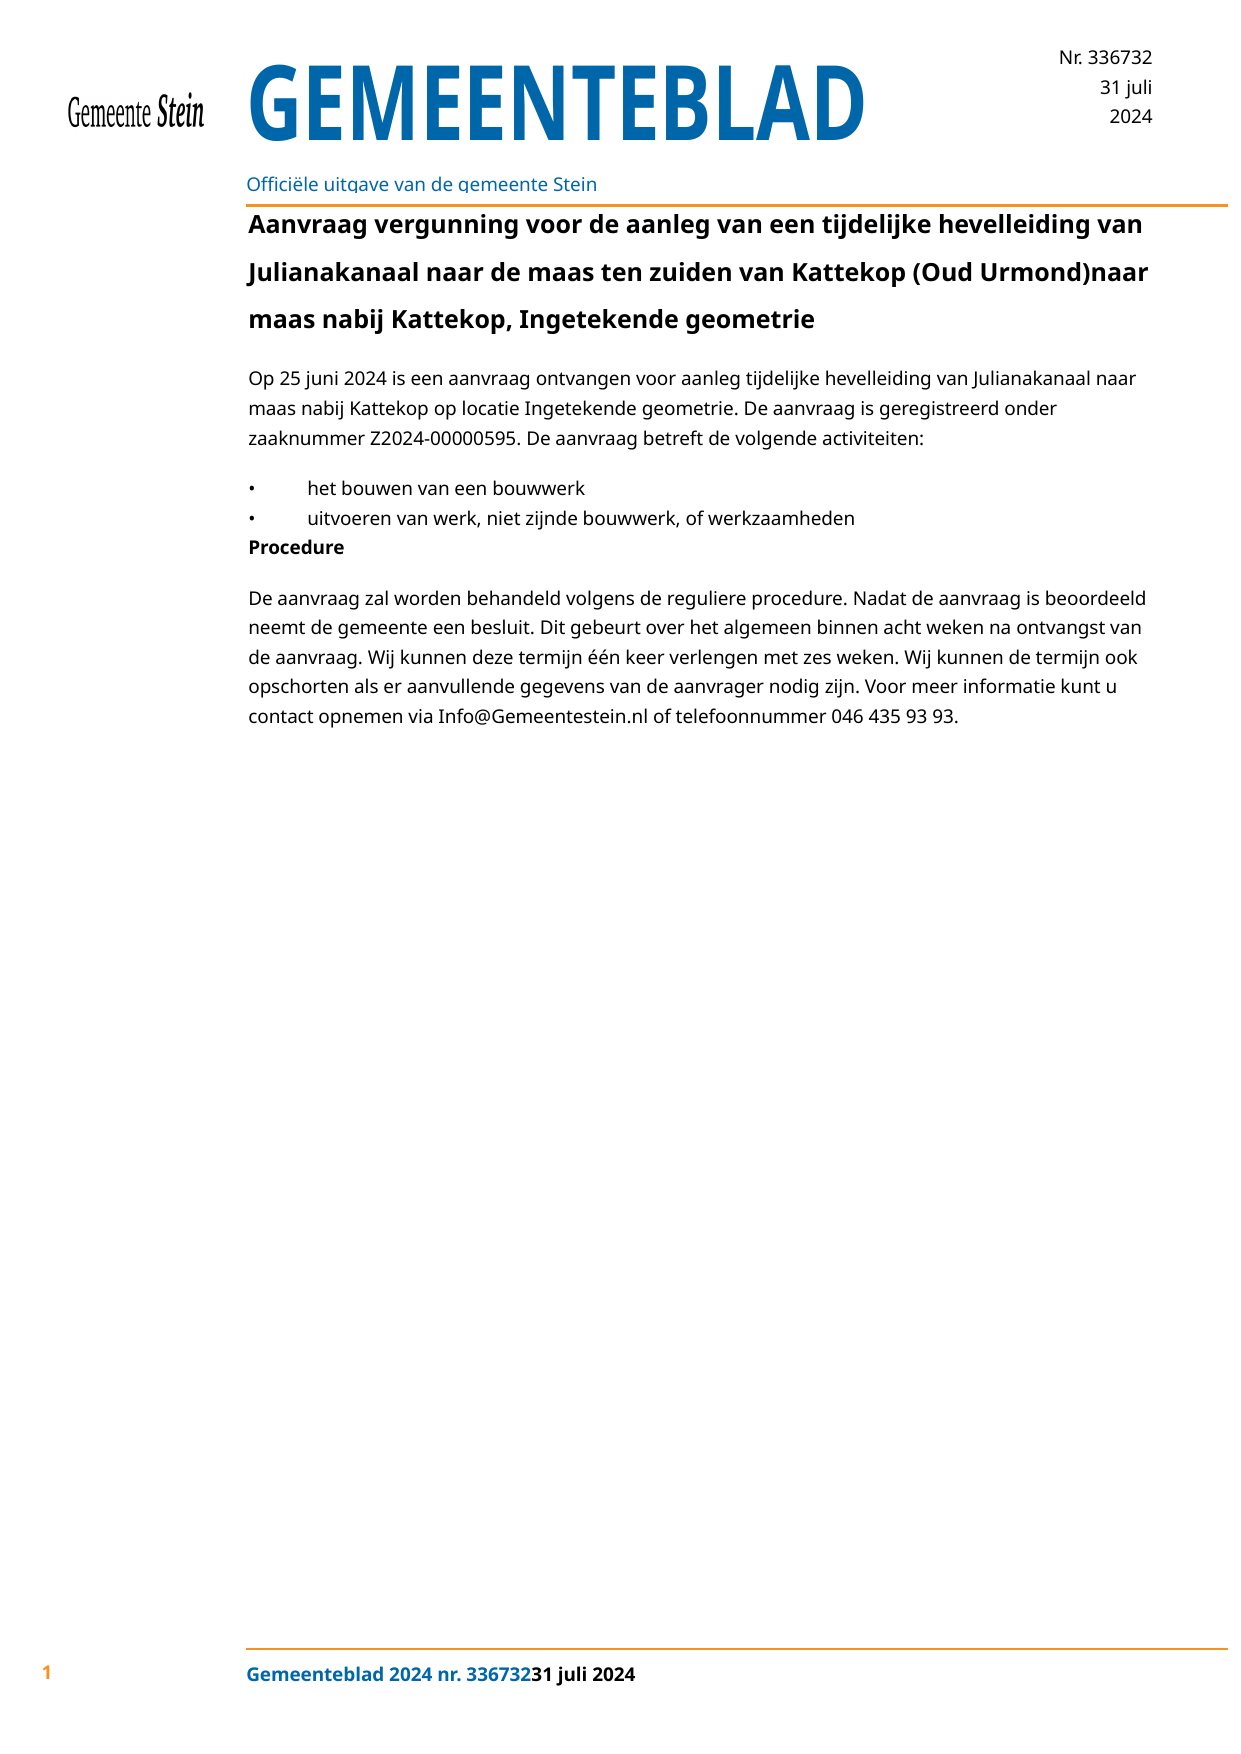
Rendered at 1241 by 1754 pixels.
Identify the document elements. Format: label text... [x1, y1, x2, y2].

list uitvoeren van werk, niet zijnde bouwwerk, of werkzaamheden [248, 505, 1152, 530]
list het bouwen van een bouwwerk [248, 475, 1152, 501]
text Op 25 juni 2024 is een aanvraag ontvangen voor aanleg tijdelijke hevelleiding van Julianakanaal naar maas nabij Kattekop op locatie Ingetekende geometrie. De aanvraag is geregistreerd onder zaaknummer Z2024-00000595. De aanvraag betreft de volgende activiteiten: [248, 366, 1152, 450]
text Procedure [248, 534, 1152, 560]
text De aanvraag zal worden behandeld volgens de reguliere procedure. Nadat de aanvraag is beoordeeld neemt de gemeente een besluit. Dit gebeurt over het algemeen binnen acht weken na ontvangst van de aanvraag. Wij kunnen deze termijn één keer verlengen met zes weken. Wij kunnen de termijn ook opschorten als er aanvullende gegevens van de aanvrager nodig zijn. Voor meer informatie kunt u contact opnemen via Info@Gemeentestein.nl of telefoonnummer 046 435 93 93. [248, 585, 1152, 729]
picture [41, 47, 231, 172]
text Aanvraag vergunning voor de aanleg van een tijdelijke hevelleiding van Julianakanaal naar de maas ten zuiden van Kattekop (Oud Urmond)naar maas nabij Kattekop, Ingetekende geometrie [248, 207, 1152, 336]
